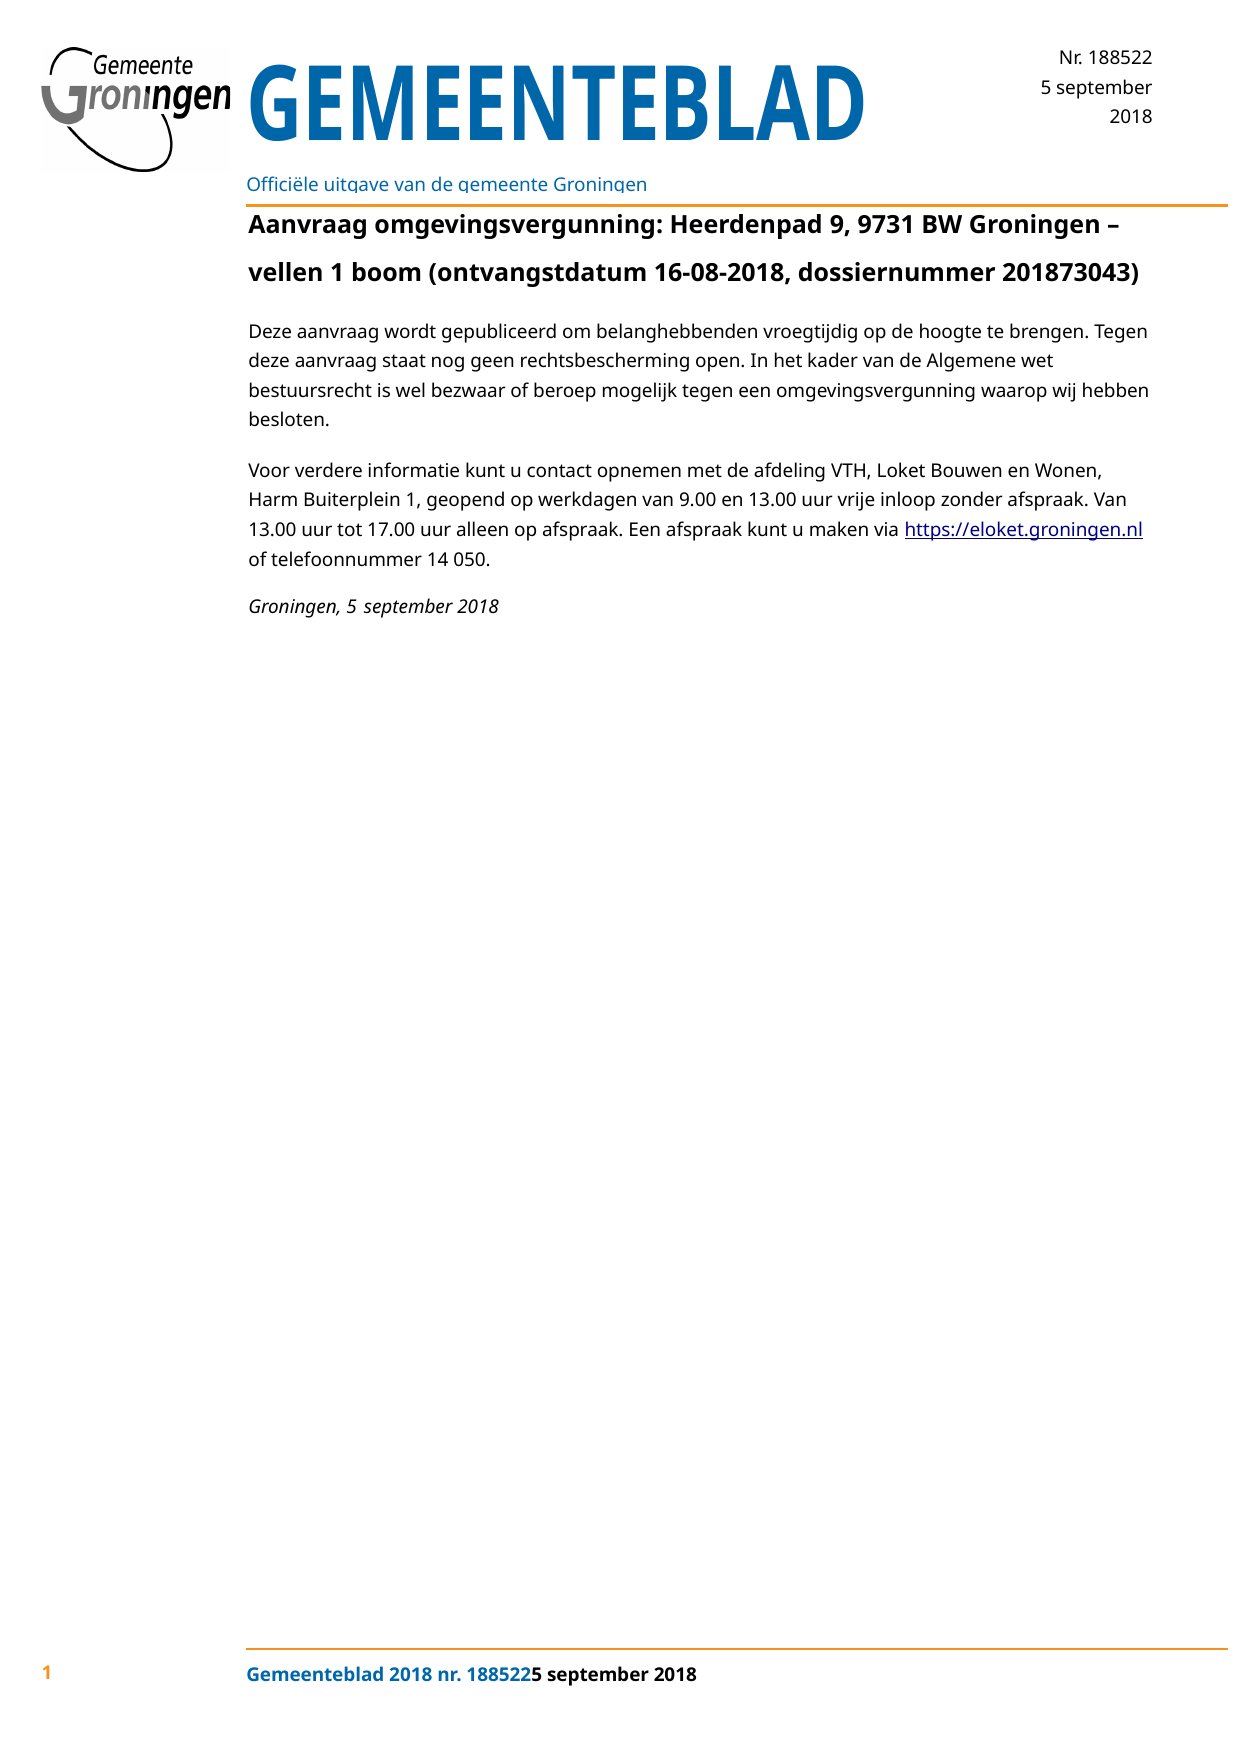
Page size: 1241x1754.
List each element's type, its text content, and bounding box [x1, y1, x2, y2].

picture [41, 47, 231, 172]
text Voor verdere informatie kunt u contact opnemen met de afdeling VTH, Loket Bouwen en Wonen, Harm Buiterplein 1, geopend op werkdagen van 9.00 en 13.00 uur vrije inloop zonder afspraak. Van 13.00 uur tot 17.00 uur alleen op afspraak. Een afspraak kunt u maken via https://eloket.groningen.nl of telefoonnummer 14 050. [248, 457, 1152, 572]
text Aanvraag omgevingsvergunning: Heerdenpad 9, 9731 BW Groningen – vellen 1 boom (ontvangstdatum 16-08-2018, dossiernummer 201873043) [248, 207, 1152, 288]
text Groningen, 5 september 2018 [248, 594, 1152, 619]
text Deze aanvraag wordt gepubliceerd om belanghebbenden vroegtijdig op de hoogte te brengen. Tegen deze aanvraag staat nog geen rechtsbescherming open. In het kader van de Algemene wet bestuursrecht is wel bezwaar of beroep mogelijk tegen een omgevingsvergunning waarop wij hebben besloten. [248, 318, 1152, 432]
